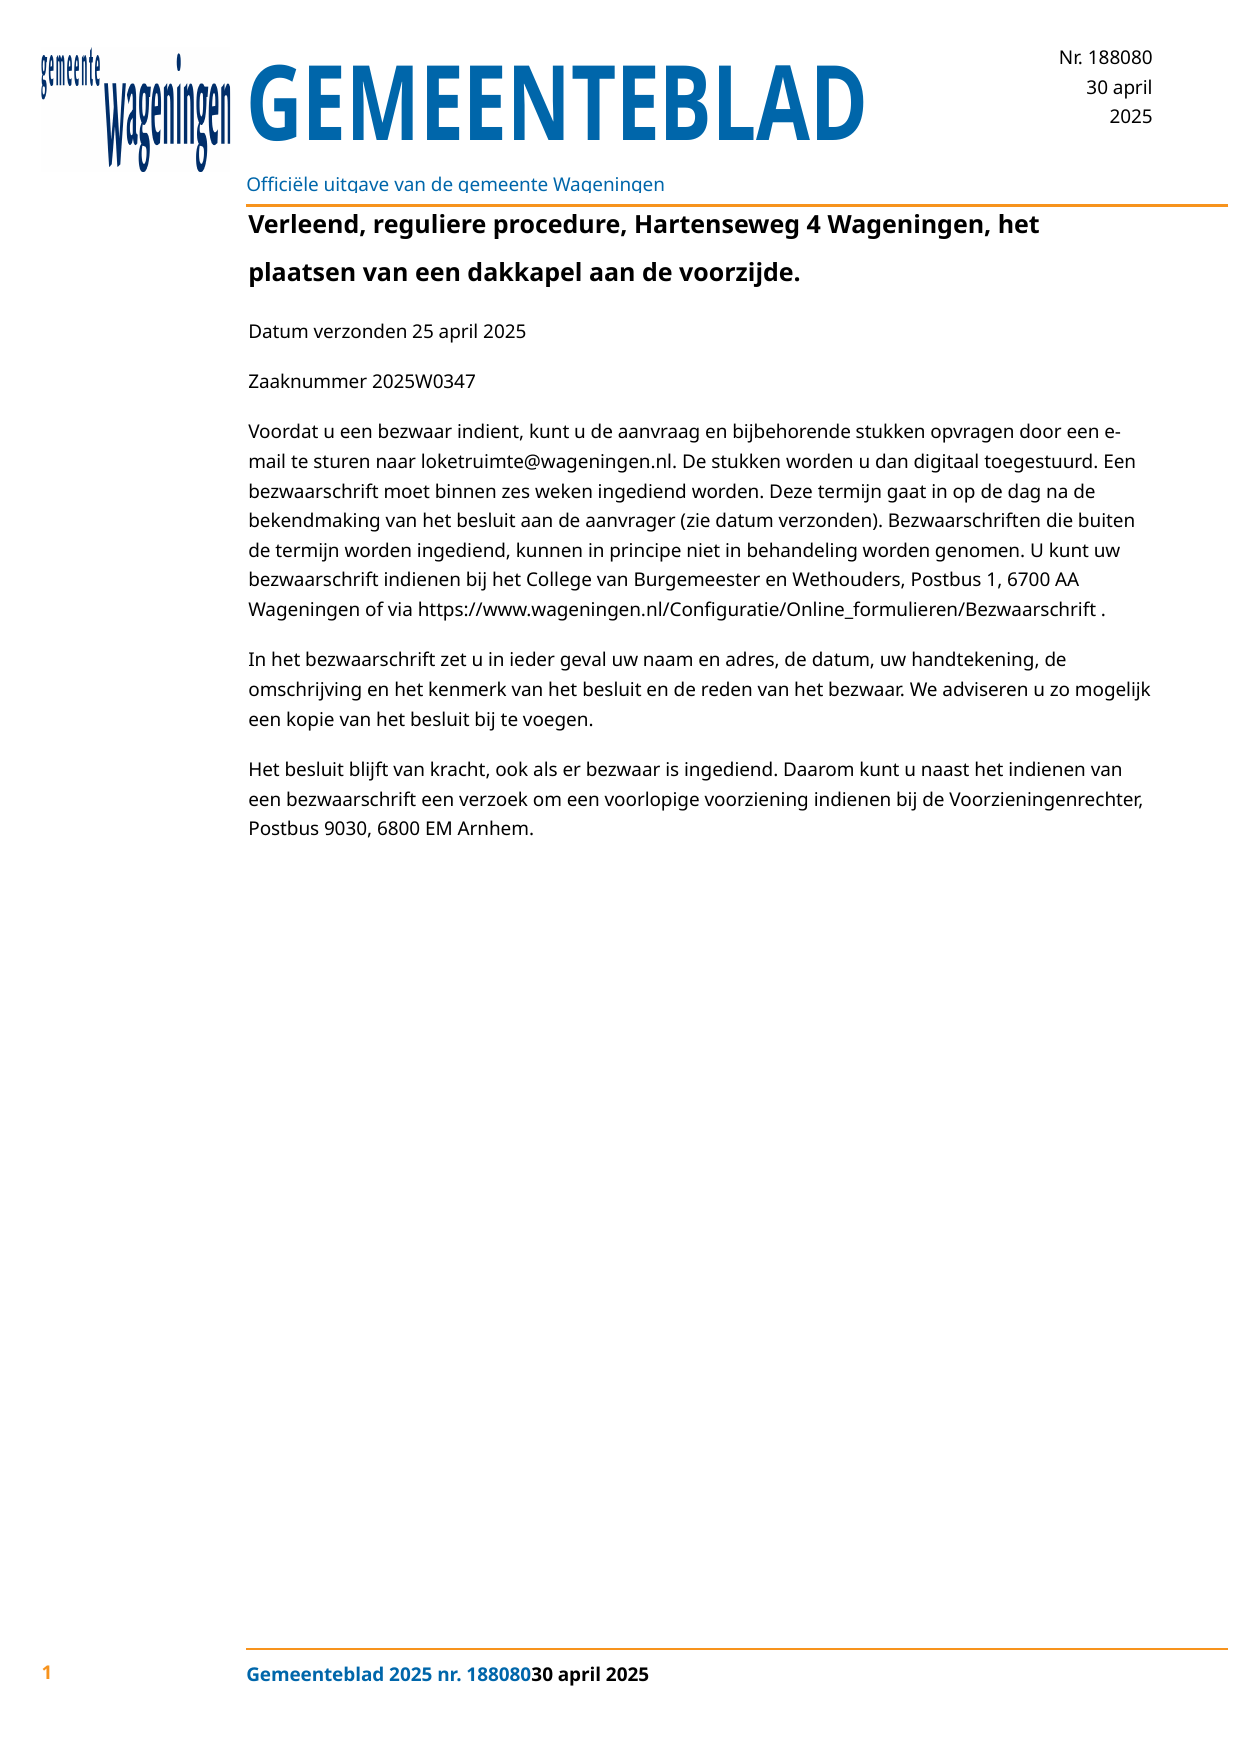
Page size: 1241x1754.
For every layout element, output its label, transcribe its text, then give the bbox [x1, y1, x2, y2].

text Het besluit blijft van kracht, ook als er bezwaar is ingediend. Daarom kunt u naast het indienen van een bezwaarschrift een verzoek om een voorlopige voorziening indienen bij de Voorzieningenrechter, Postbus 9030, 6800 EM Arnhem. [248, 756, 1152, 841]
text Datum verzonden 25 april 2025 [248, 318, 1152, 344]
text Voordat u een bezwaar indient, kunt u de aanvraag en bijbehorende stukken opvragen door een e-mail te sturen naar loketruimte@wageningen.nl. De stukken worden u dan digitaal toegestuurd. Een bezwaarschrift moet binnen zes weken ingediend worden. Deze termijn gaat in op de dag na de bekendmaking van het besluit aan de aanvrager (zie datum verzonden). Bezwaarschriften die buiten de termijn worden ingediend, kunnen in principe niet in behandeling worden genomen. U kunt uw bezwaarschrift indienen bij het College van Burgemeester en Wethouders, Postbus 1, 6700 AA Wageningen of via https://www.wageningen.nl/Configuratie/Online_formulieren/Bezwaarschrift . [248, 419, 1152, 622]
text Verleend, reguliere procedure, Hartenseweg 4 Wageningen, het plaatsen van een dakkapel aan de voorzijde. [248, 207, 1152, 288]
picture [41, 47, 231, 172]
text Zaaknummer 2025W0347 [248, 368, 1152, 394]
text In het bezwaarschrift zet u in ieder geval uw naam en adres, de datum, uw handtekening, de omschrijving en het kenmerk van het besluit en de reden van het bezwaar. We adviseren u zo mogelijk een kopie van het besluit bij te voegen. [248, 647, 1152, 732]
